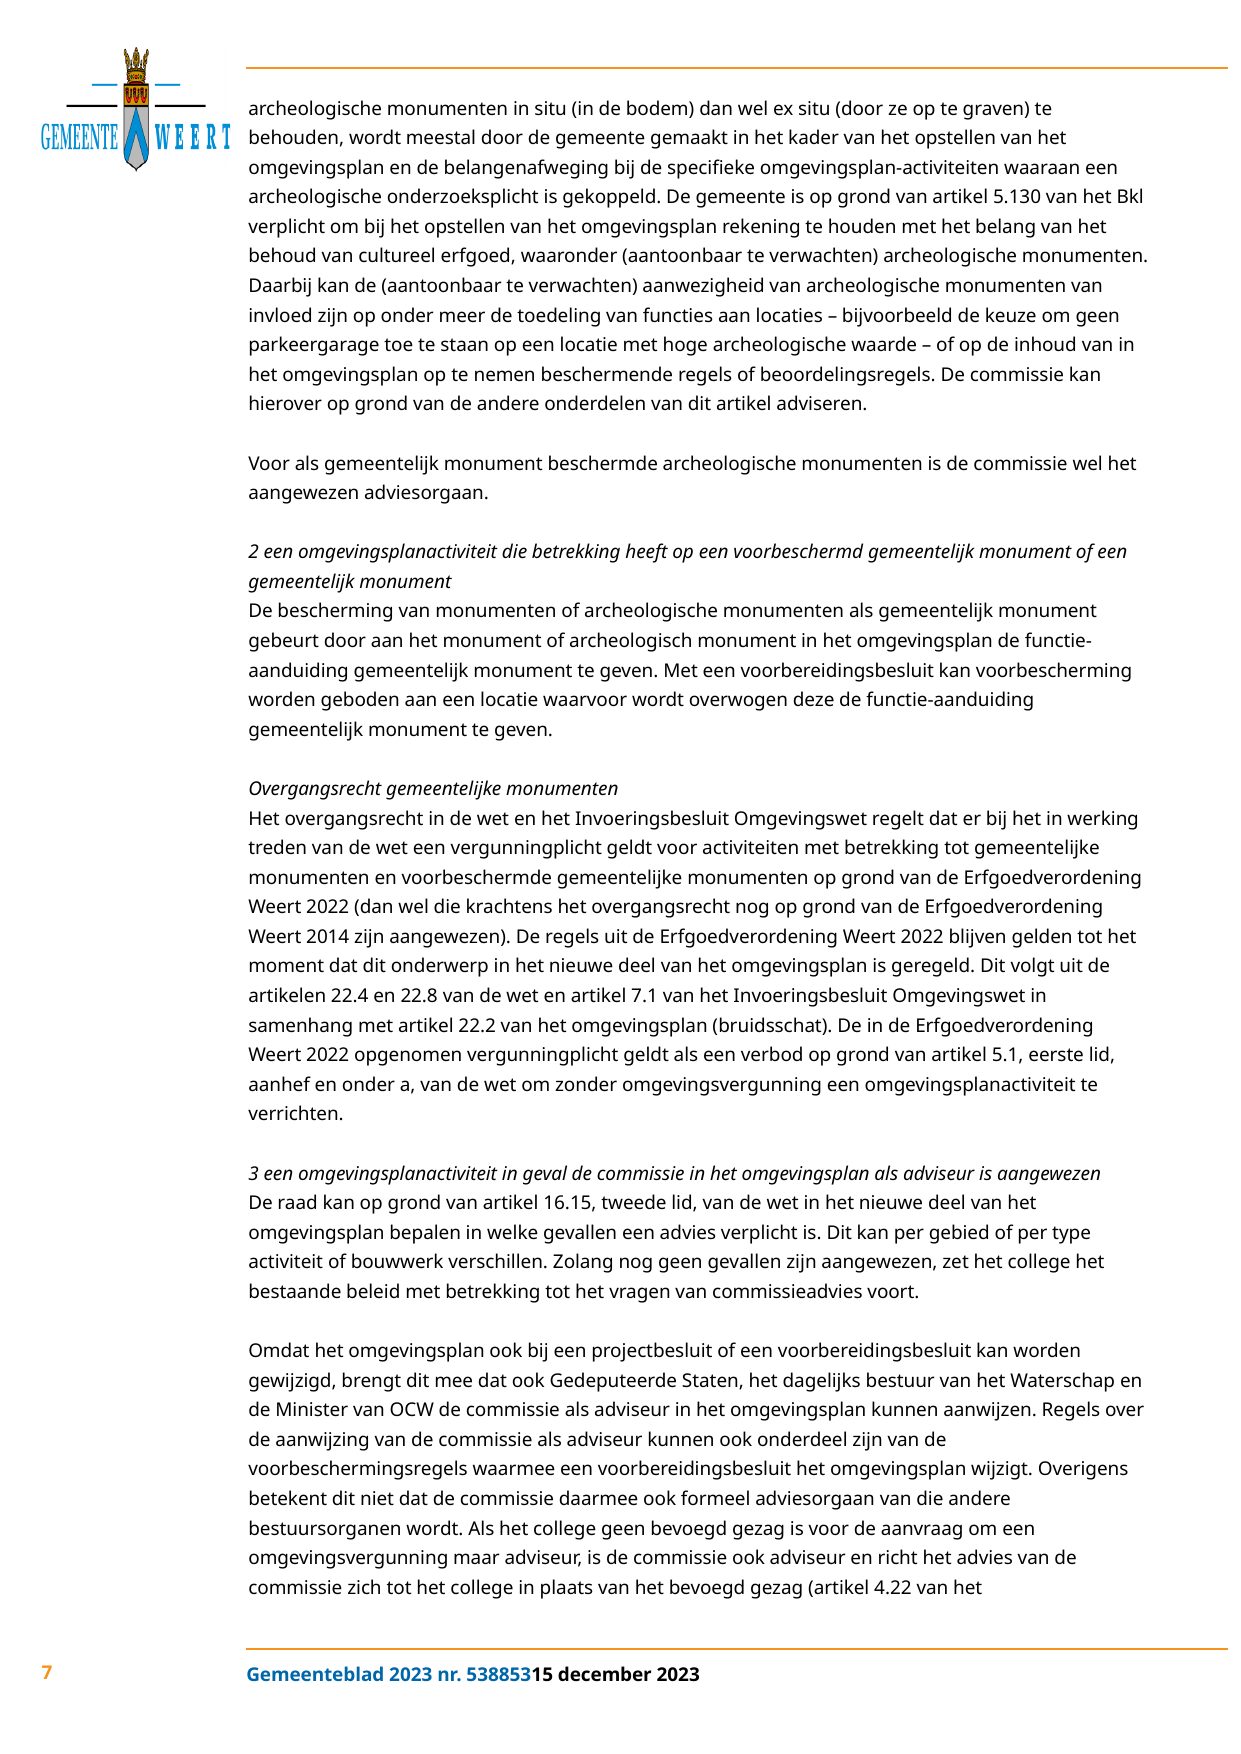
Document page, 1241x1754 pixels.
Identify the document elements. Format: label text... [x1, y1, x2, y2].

text Overgangsrecht gemeentelijke monumenten [248, 775, 1152, 801]
text De bescherming van monumenten of archeologische monumenten als gemeentelijk monument gebeurt door aan het monument of archeologisch monument in het omgevingsplan de functie-aanduiding gemeentelijk monument te geven. Met een voorbereidingsbesluit kan voorbescherming worden geboden aan een locatie waarvoor wordt overwogen deze de functie-aanduiding gemeentelijk monument te geven. [248, 598, 1152, 742]
text Omdat het omgevingsplan ook bij een projectbesluit of een voorbereidingsbesluit kan worden gewijzigd, brengt dit mee dat ook Gedeputeerde Staten, het dagelijks bestuur van het Waterschap en de Minister van OCW de commissie als adviseur in het omgevingsplan kunnen aanwijzen. Regels over de aanwijzing van de commissie als adviseur kunnen ook onderdeel zijn van de voorbeschermingsregels waarmee een voorbereidingsbesluit het omgevingsplan wijzigt. Overigens betekent dit niet dat de commissie daarmee ook formeel adviesorgaan van die andere bestuursorganen wordt. Als het college geen bevoegd gezag is voor de aanvraag om een omgevingsvergunning maar adviseur, is de commissie ook adviseur en richt het advies van de commissie zich tot het college in plaats van het bevoegd gezag (artikel 4.22 van het [248, 1337, 1152, 1600]
text Het overgangsrecht in de wet en het Invoeringsbesluit Omgevingswet regelt dat er bij het in werking treden van de wet een vergunningplicht geldt voor activiteiten met betrekking tot gemeentelijke monumenten en voorbeschermde gemeentelijke monumenten op grond van de Erfgoedverordening Weert 2022 (dan wel die krachtens het overgangsrecht nog op grond van de Erfgoedverordening Weert 2014 zijn aangewezen). De regels uit de Erfgoedverordening Weert 2022 blijven gelden tot het moment dat dit onderwerp in het nieuwe deel van het omgevingsplan is geregeld. Dit volgt uit de artikelen 22.4 en 22.8 van de wet en artikel 7.1 van het Invoeringsbesluit Omgevingswet in samenhang met artikel 22.2 van het omgevingsplan (bruidsschat). De in de Erfgoedverordening Weert 2022 opgenomen vergunningplicht geldt als een verbod op grond van artikel 5.1, eerste lid, aanhef en onder a, van de wet om zonder omgevingsvergunning een omgevingsplanactiviteit te verrichten. [248, 805, 1152, 1126]
picture [41, 47, 231, 172]
text 3 een omgevingsplanactiviteit in geval de commissie in het omgevingsplan als adviseur is aangewezen [248, 1160, 1152, 1186]
text 2 een omgevingsplanactiviteit die betrekking heeft op een voorbeschermd gemeentelijk monument of een gemeentelijk monument [248, 538, 1152, 594]
text archeologische monumenten in situ (in de bodem) dan wel ex situ (door ze op te graven) te behouden, wordt meestal door de gemeente gemaakt in het kader van het opstellen van het omgevingsplan en de belangenafweging bij de specifieke omgevingsplan-activiteiten waaraan een archeologische onderzoeksplicht is gekoppeld. De gemeente is op grond van artikel 5.130 van het Bkl verplicht om bij het opstellen van het omgevingsplan rekening te houden met het belang van het behoud van cultureel erfgoed, waaronder (aantoonbaar te verwachten) archeologische monumenten. Daarbij kan de (aantoonbaar te verwachten) aanwezigheid van archeologische monumenten van invloed zijn op onder meer de toedeling van functies aan locaties – bijvoorbeeld de keuze om geen parkeergarage toe te staan op een locatie met hoge archeologische waarde – of op de inhoud van in het omgevingsplan op te nemen beschermende regels of beoordelingsregels. De commissie kan hierover op grond van de andere onderdelen van dit artikel adviseren. [248, 95, 1152, 416]
text De raad kan op grond van artikel 16.15, tweede lid, van de wet in het nieuwe deel van het omgevingsplan bepalen in welke gevallen een advies verplicht is. Dit kan per gebied of per type activiteit of bouwwerk verschillen. Zolang nog geen gevallen zijn aangewezen, zet het college het bestaande beleid met betrekking tot het vragen van commissieadvies voort. [248, 1189, 1152, 1304]
text Voor als gemeentelijk monument beschermde archeologische monumenten is de commissie wel het aangewezen adviesorgaan. [248, 450, 1152, 505]
